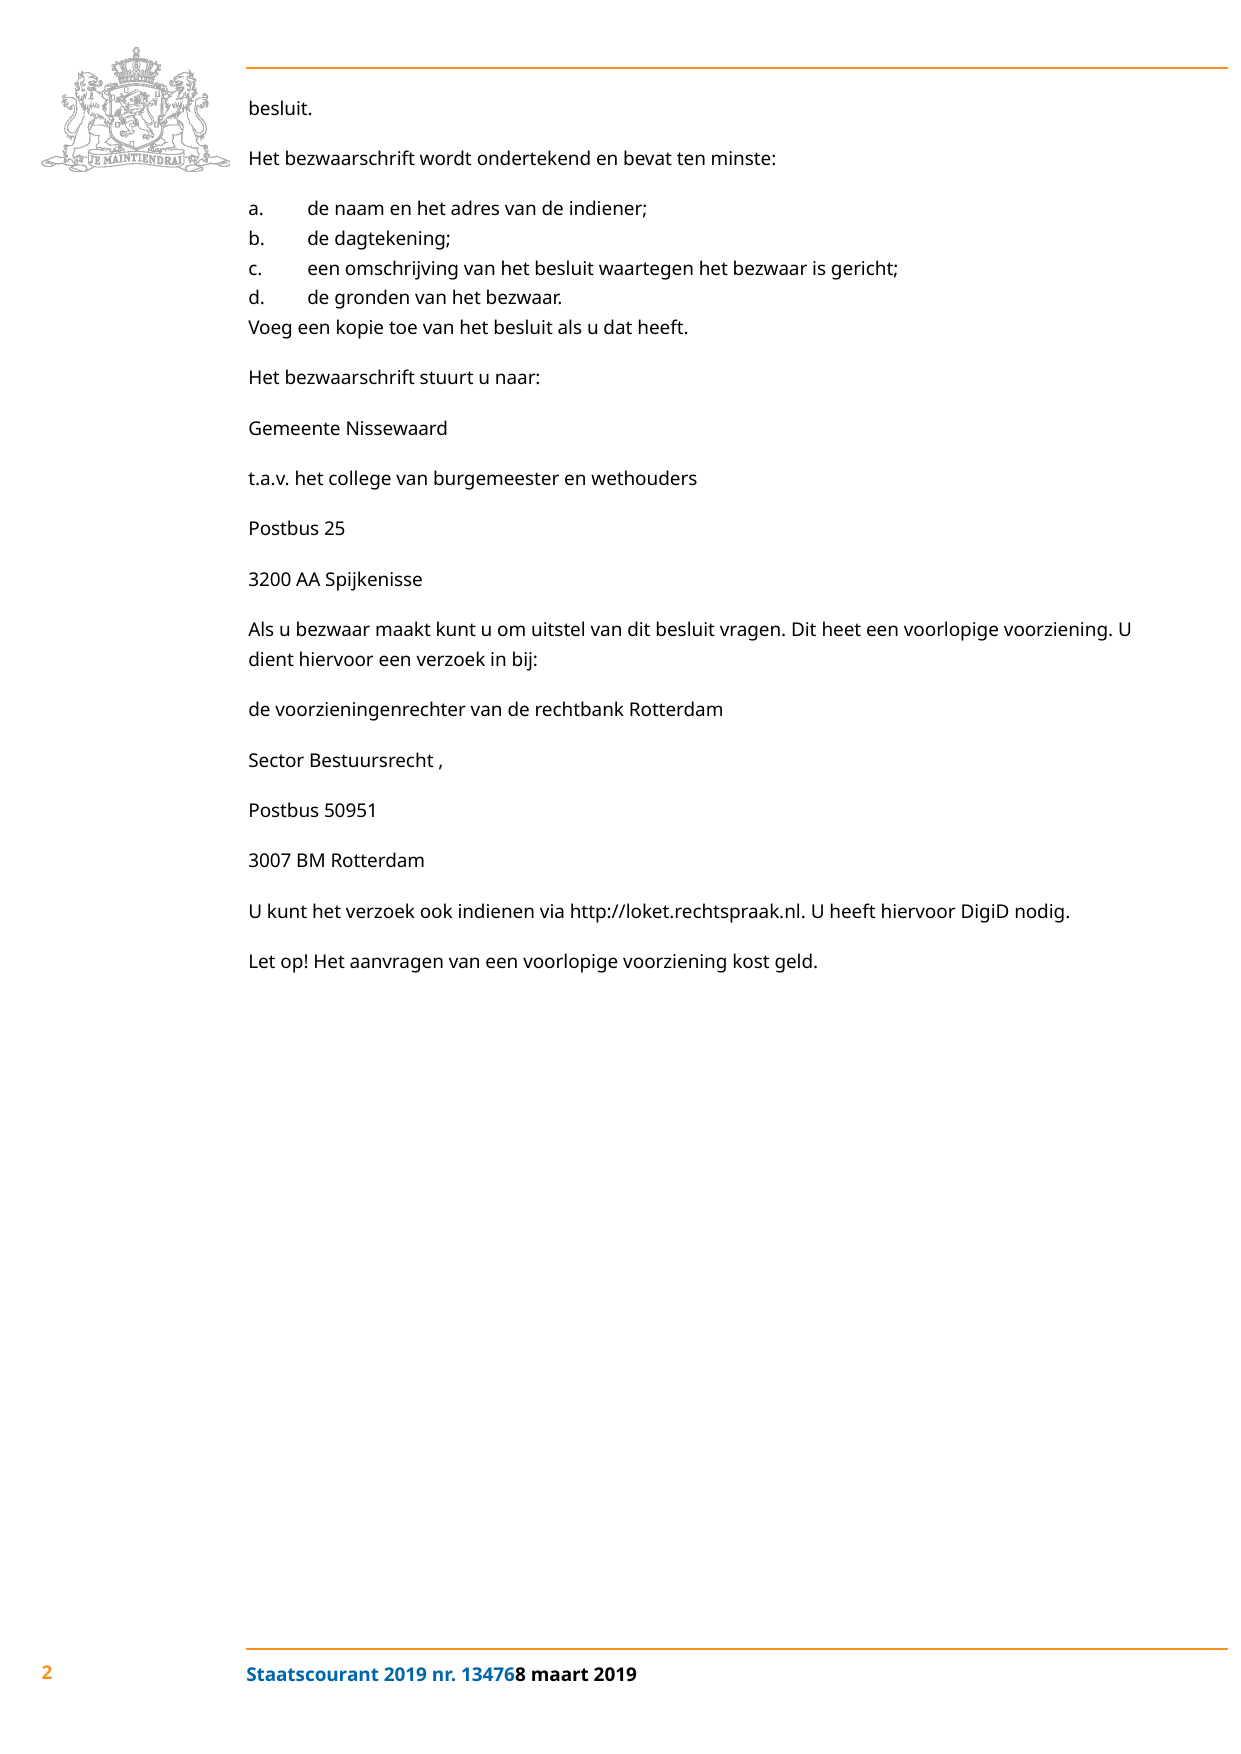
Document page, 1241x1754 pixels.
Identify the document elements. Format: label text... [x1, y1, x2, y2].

text Het bezwaarschrift wordt ondertekend en bevat ten minste: [248, 145, 1152, 171]
text Postbus 50951 [248, 797, 1152, 823]
text Postbus 25 [248, 516, 1152, 541]
text t.a.v. het college van burgemeester en wethouders [248, 465, 1152, 491]
list de naam en het adres van de indiener; [248, 196, 1152, 221]
list de dagtekening; [248, 225, 1152, 251]
text Sector Bestuursrecht , [248, 747, 1152, 773]
text Gemeente Nissewaard [248, 415, 1152, 441]
text 3200 AA Spijkenisse [248, 566, 1152, 592]
text 3007 BM Rotterdam [248, 848, 1152, 873]
text Let op! Het aanvragen van een voorlopige voorziening kost geld. [248, 948, 1152, 974]
text Het bezwaarschrift stuurt u naar: [248, 364, 1152, 390]
text U kunt het verzoek ook indienen via http://loket.rechtspraak.nl. U heeft hiervoor DigiD nodig. [248, 898, 1152, 924]
picture [41, 47, 231, 172]
text de voorzieningenrechter van de rechtbank Rotterdam [248, 696, 1152, 722]
list de gronden van het bezwaar. [248, 284, 1152, 310]
list een omschrijving van het besluit waartegen het bezwaar is gericht; [248, 255, 1152, 281]
text Als u bezwaar maakt kunt u om uitstel van dit besluit vragen. Dit heet een voorlopige voorziening. U dient hiervoor een verzoek in bij: [248, 616, 1152, 672]
text besluit. [248, 95, 1152, 121]
text Voeg een kopie toe van het besluit als u dat heeft. [248, 314, 1152, 340]
